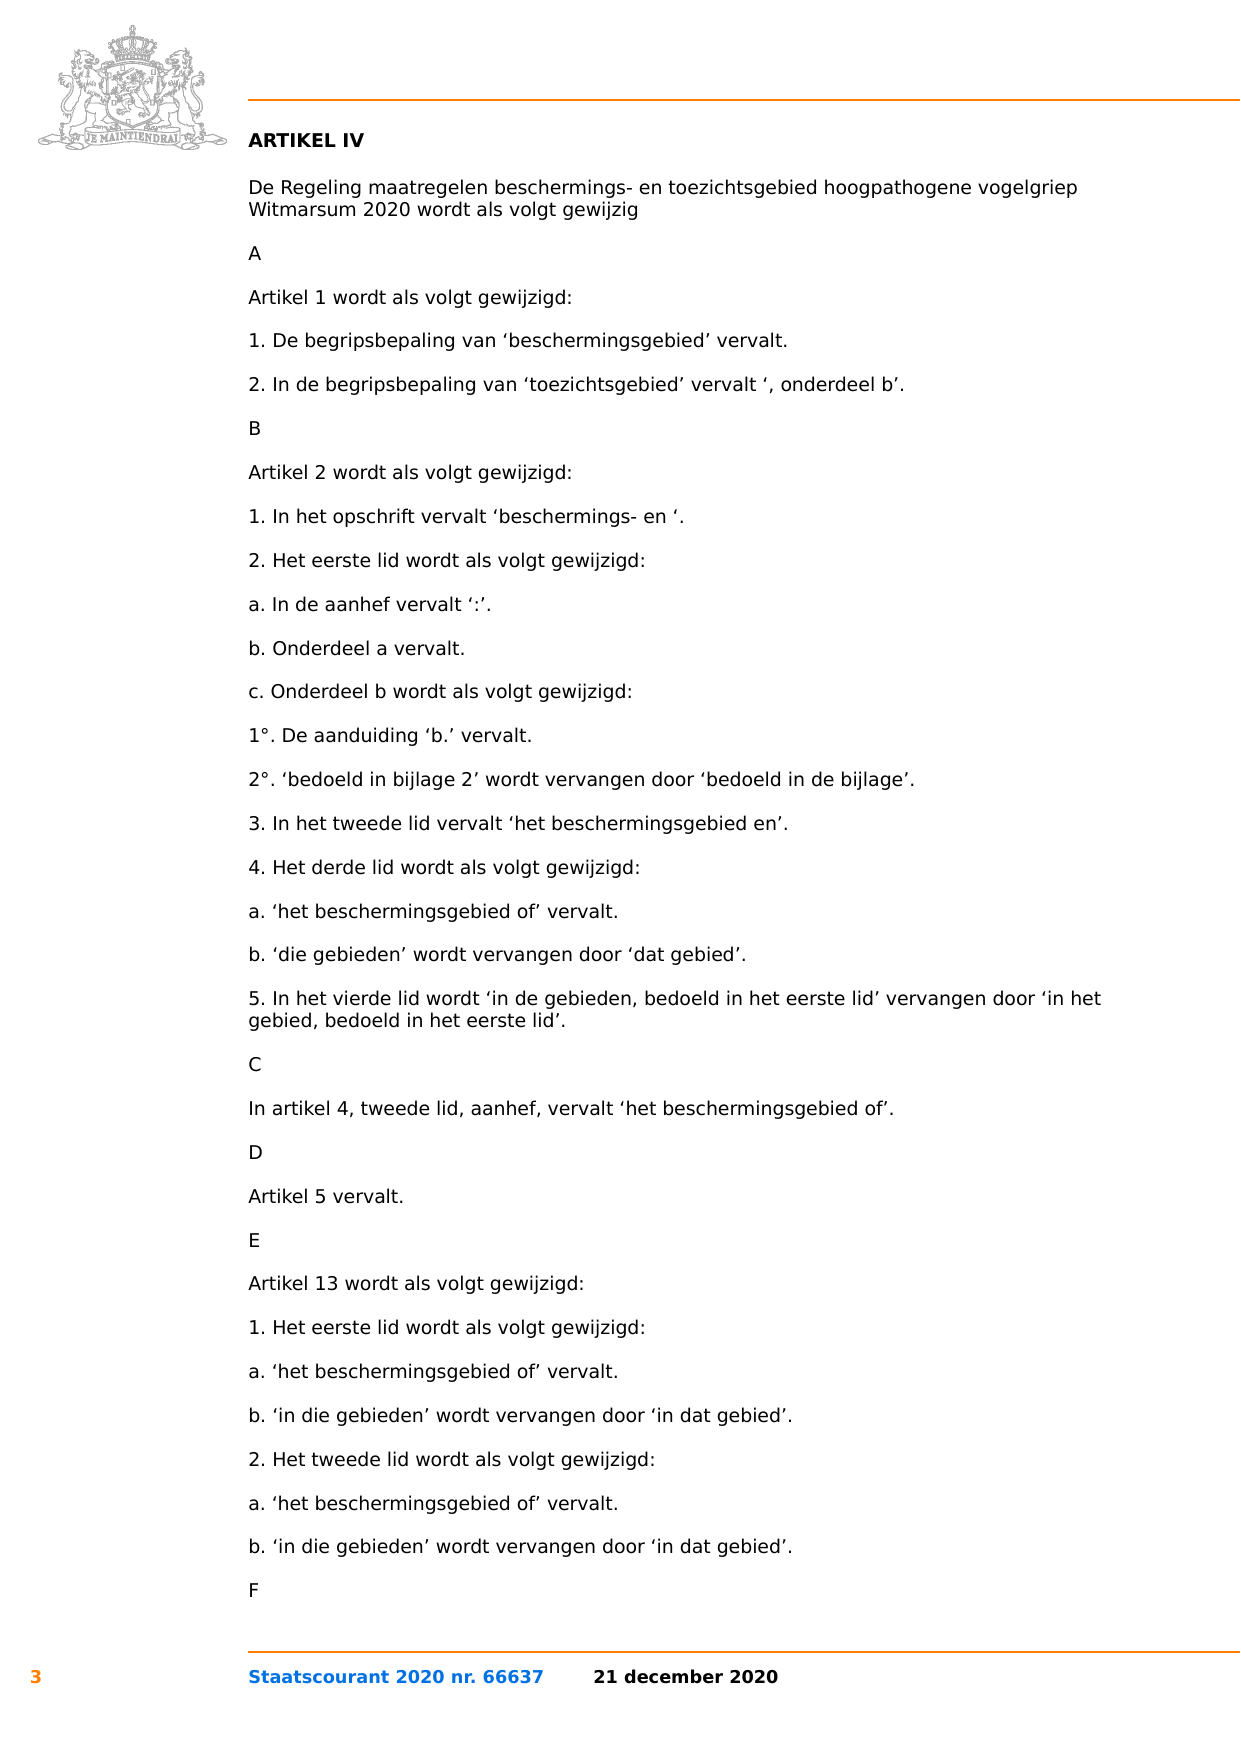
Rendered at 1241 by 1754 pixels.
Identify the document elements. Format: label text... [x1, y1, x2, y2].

text C [248, 1054, 1163, 1076]
text Artikel 13 wordt als volgt gewijzigd: [248, 1273, 1163, 1295]
picture [38, 25, 227, 150]
text 5. In het vierde lid wordt ‘in de gebieden, bedoeld in het eerste lid’ vervangen door ‘in het gebied, bedoeld in het eerste lid’. [248, 988, 1163, 1032]
text b. ‘die gebieden’ wordt vervangen door ‘dat gebied’. [248, 944, 1163, 966]
text F [248, 1580, 1163, 1602]
text a. ‘het beschermingsgebied of’ vervalt. [248, 1361, 1163, 1383]
text c. Onderdeel b wordt als volgt gewijzigd: [248, 681, 1163, 703]
text 3. In het tweede lid vervalt ‘het beschermingsgebied en’. [248, 813, 1163, 835]
text 2°. ‘bedoeld in bijlage 2’ wordt vervangen door ‘bedoeld in de bijlage’. [248, 769, 1163, 791]
text 2. In de begripsbepaling van ‘toezichtsgebied’ vervalt ‘, onderdeel b’. [248, 374, 1163, 396]
text Artikel 1 wordt als volgt gewijzigd: [248, 287, 1163, 308]
text a. In de aanhef vervalt ‘:’. [248, 593, 1163, 616]
text A [248, 243, 1163, 265]
text b. ‘in die gebieden’ wordt vervangen door ‘in dat gebied’. [248, 1405, 1163, 1427]
text D [248, 1142, 1163, 1164]
text 1. In het opschrift vervalt ‘beschermings- en ‘. [248, 506, 1163, 528]
text B [248, 418, 1163, 440]
text E [248, 1229, 1163, 1251]
text 1°. De aanduiding ‘b.’ vervalt. [248, 725, 1163, 747]
text In artikel 4, tweede lid, aanhef, vervalt ‘het beschermingsgebied of’. [248, 1098, 1163, 1120]
text 1. Het eerste lid wordt als volgt gewijzigd: [248, 1317, 1163, 1339]
text a. ‘het beschermingsgebied of’ vervalt. [248, 901, 1163, 922]
text Artikel 2 wordt als volgt gewijzigd: [248, 462, 1163, 484]
text a. ‘het beschermingsgebied of’ vervalt. [248, 1493, 1163, 1514]
subtitle ARTIKEL IV [248, 130, 1163, 152]
text Artikel 5 vervalt. [248, 1186, 1163, 1208]
text b. ‘in die gebieden’ wordt vervangen door ‘in dat gebied’. [248, 1536, 1163, 1558]
text De Regeling maatregelen beschermings- en toezichtsgebied hoogpathogene vogelgriep Witmarsum 2020 wordt als volgt gewijzig [248, 177, 1163, 221]
text 2. Het eerste lid wordt als volgt gewijzigd: [248, 550, 1163, 572]
text 4. Het derde lid wordt als volgt gewijzigd: [248, 857, 1163, 879]
text 2. Het tweede lid wordt als volgt gewijzigd: [248, 1449, 1163, 1471]
text b. Onderdeel a vervalt. [248, 637, 1163, 659]
text 1. De begripsbepaling van ‘beschermingsgebied’ vervalt. [248, 330, 1163, 352]
